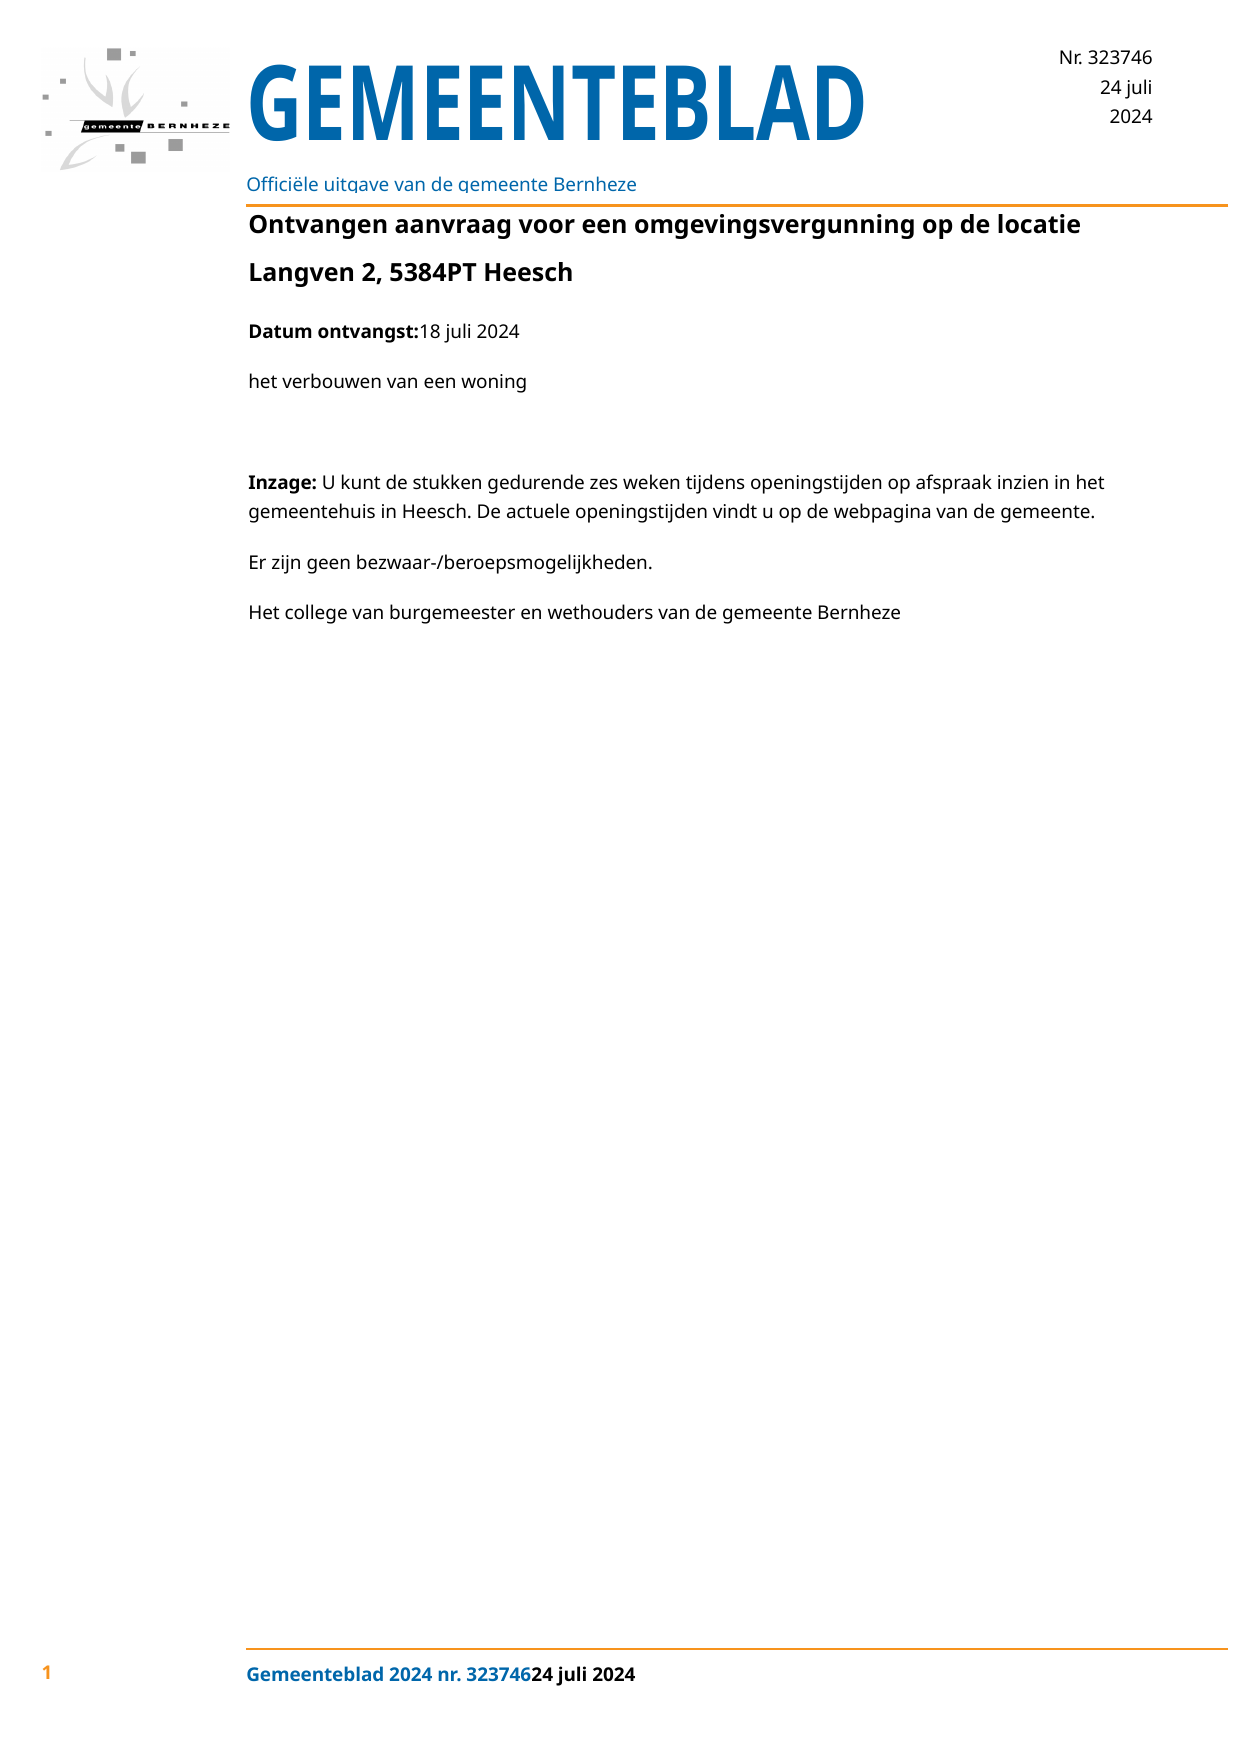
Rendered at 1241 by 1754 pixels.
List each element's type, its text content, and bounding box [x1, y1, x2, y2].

text Datum ontvangst:18 juli 2024 [248, 318, 1152, 344]
text Er zijn geen bezwaar-/beroepsmogelijkheden. [248, 549, 1152, 575]
text Het college van burgemeester en wethouders van de gemeente Bernheze [248, 599, 1152, 625]
text het verbouwen van een woning [248, 368, 1152, 394]
text Inzage: U kunt de stukken gedurende zes weken tijdens openingstijden op afspraak inzien in het gemeentehuis in Heesch. De actuele openingstijden vindt u op de webpagina van de gemeente. [248, 469, 1152, 524]
picture [41, 47, 231, 172]
text Ontvangen aanvraag voor een omgevingsvergunning op de locatie Langven 2, 5384PT Heesch [248, 207, 1152, 288]
